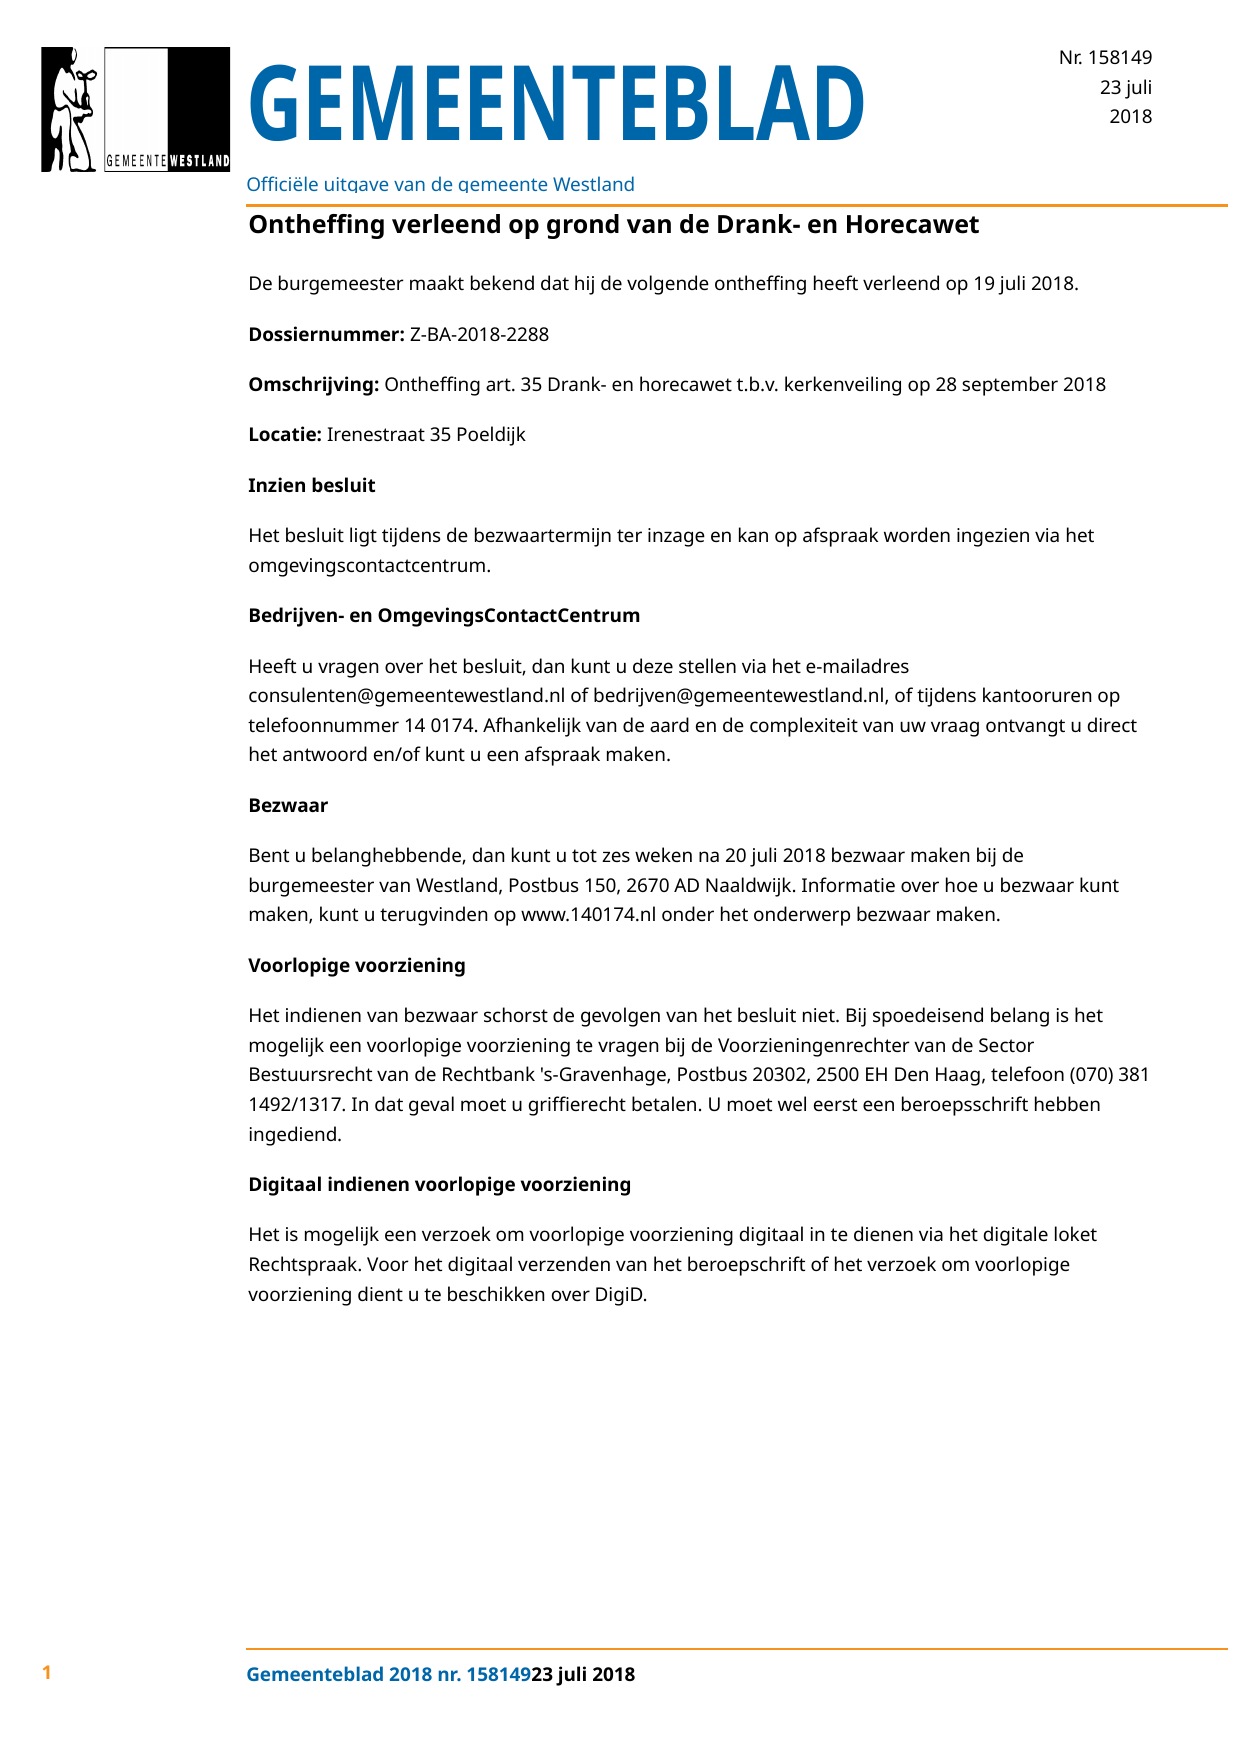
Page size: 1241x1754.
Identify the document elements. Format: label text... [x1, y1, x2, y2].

text Bezwaar [248, 792, 1152, 818]
text Het is mogelijk een verzoek om voorlopige voorziening digitaal in te dienen via het digitale loket Rechtspraak. Voor het digitaal verzenden van het beroepschrift of het verzoek om voorlopige voorziening dient u te beschikken over DigiD. [248, 1222, 1152, 1306]
text Omschrijving: Ontheffing art. 35 Drank- en horecawet t.b.v. kerkenveiling op 28 september 2018 [248, 371, 1152, 397]
text Locatie: Irenestraat 35 Poeldijk [248, 422, 1152, 447]
text Dossiernummer: Z-BA-2018-2288 [248, 321, 1152, 346]
text Voorlopige voorziening [248, 952, 1152, 978]
text Ontheffing verleend op grond van de Drank- en Horecawet [248, 207, 1152, 241]
text Heeft u vragen over het besluit, dan kunt u deze stellen via het e-mailadres consulenten@gemeentewestland.nl of bedrijven@gemeentewestland.nl, of tijdens kantooruren op telefoonnummer 14 0174. Afhankelijk van de aard en de complexiteit van uw vraag ontvangt u direct het antwoord en/of kunt u een afspraak maken. [248, 653, 1152, 767]
text Digitaal indienen voorlopige voorziening [248, 1171, 1152, 1197]
text Het besluit ligt tijdens de bezwaartermijn ter inzage en kan op afspraak worden ingezien via het omgevingscontactcentrum. [248, 522, 1152, 578]
text Bent u belanghebbende, dan kunt u tot zes weken na 20 juli 2018 bezwaar maken bij de burgemeester van Westland, Postbus 150, 2670 AD Naaldwijk. Informatie over hoe u bezwaar kunt maken, kunt u terugvinden op www.140174.nl onder het onderwerp bezwaar maken. [248, 842, 1152, 927]
text Het indienen van bezwaar schorst de gevolgen van het besluit niet. Bij spoedeisend belang is het mogelijk een voorlopige voorziening te vragen bij de Voorzieningenrechter van de Sector Bestuursrecht van de Rechtbank 's-Gravenhage, Postbus 20302, 2500 EH Den Haag, telefoon (070) 381 1492/1317. In dat geval moet u griffierecht betalen. U moet wel eerst een beroepsschrift hebben ingediend. [248, 1002, 1152, 1146]
picture [41, 47, 231, 172]
text Bedrijven- en OmgevingsContactCentrum [248, 602, 1152, 628]
text Inzien besluit [248, 472, 1152, 498]
text De burgemeester maakt bekend dat hij de volgende ontheffing heeft verleend op 19 juli 2018. [248, 270, 1152, 296]
